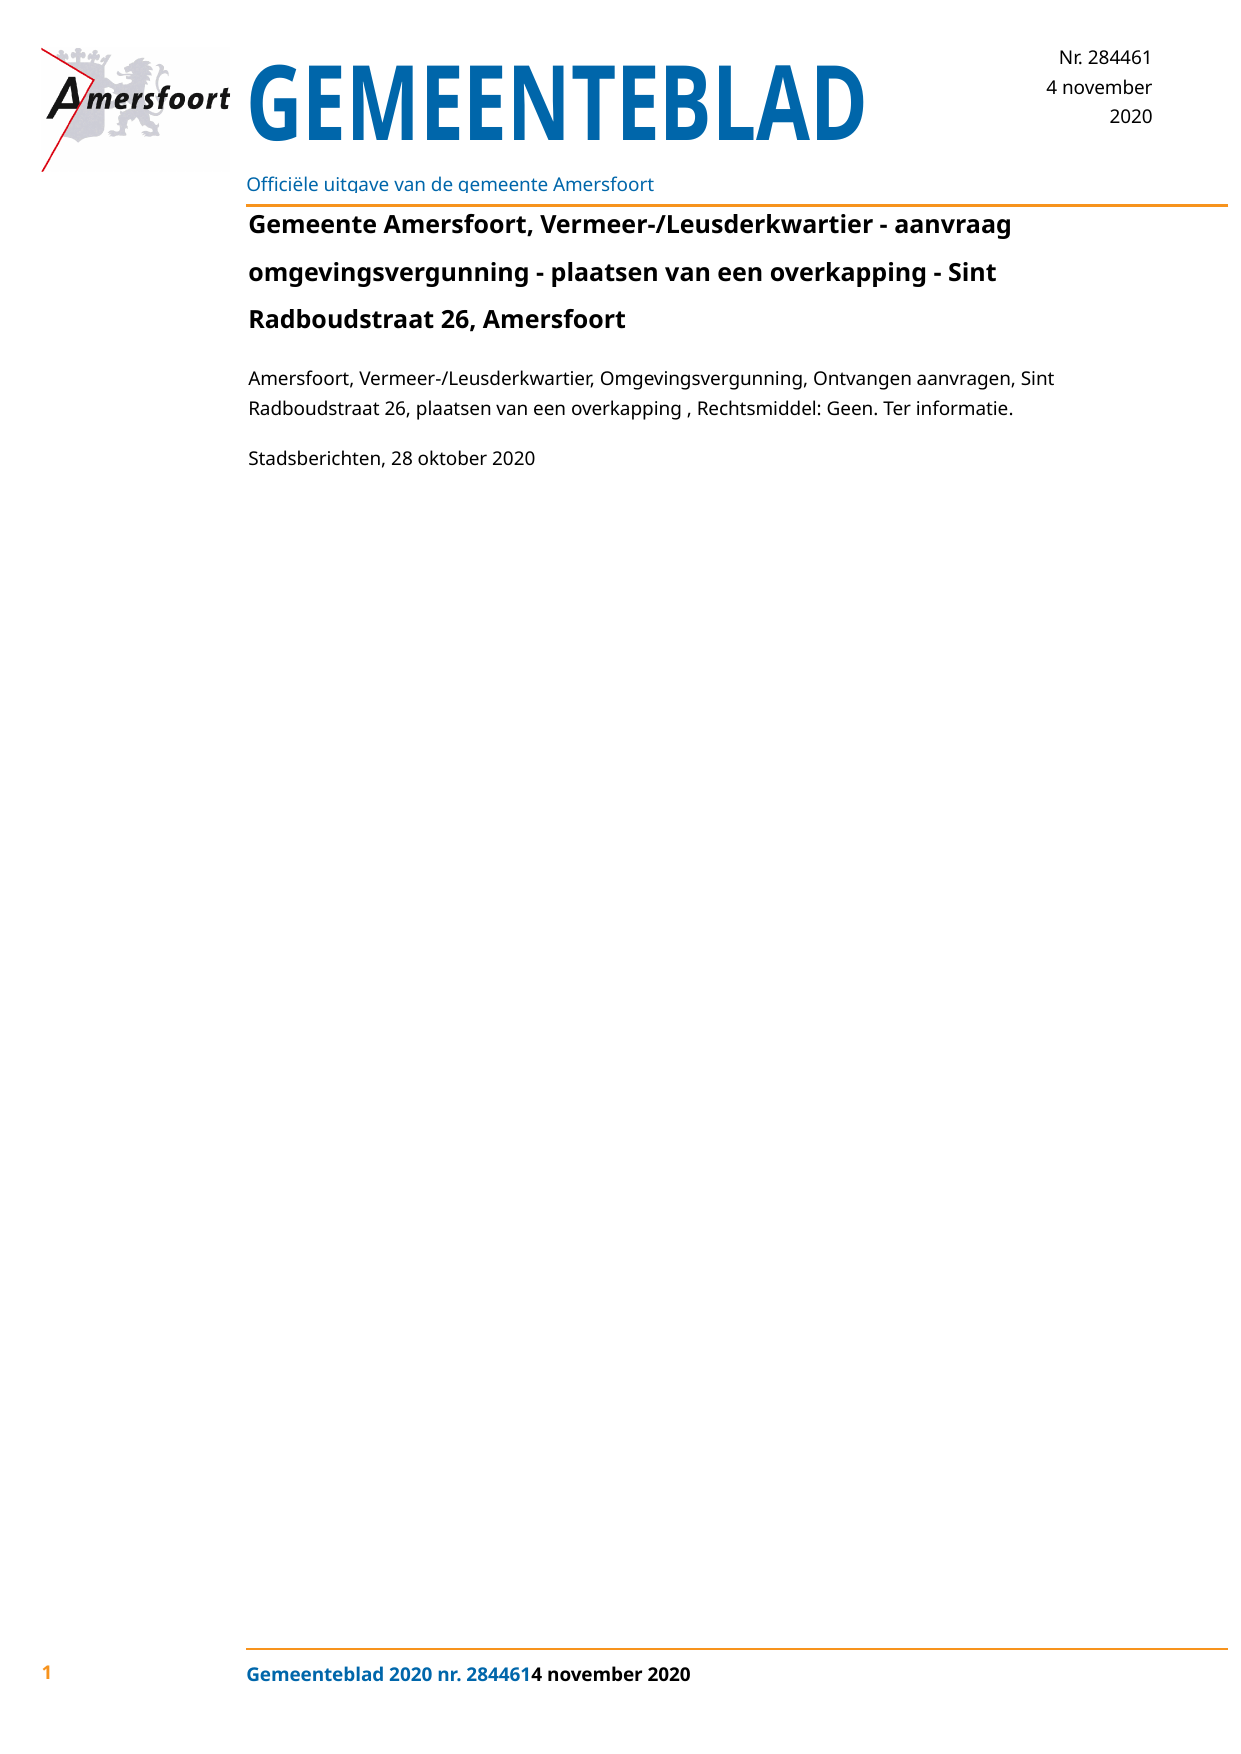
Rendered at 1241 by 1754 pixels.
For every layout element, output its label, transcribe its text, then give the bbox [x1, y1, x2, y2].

text Amersfoort, Vermeer-/Leusderkwartier, Omgevingsvergunning, Ontvangen aanvragen, Sint Radboudstraat 26, plaatsen van een overkapping , Rechtsmiddel: Geen. Ter informatie. [248, 366, 1152, 421]
picture [41, 47, 231, 172]
text Gemeente Amersfoort, Vermeer-/Leusderkwartier - aanvraag omgevingsvergunning - plaatsen van een overkapping - Sint Radboudstraat 26, Amersfoort [248, 207, 1152, 336]
text Stadsberichten, 28 oktober 2020 [248, 446, 1152, 471]
